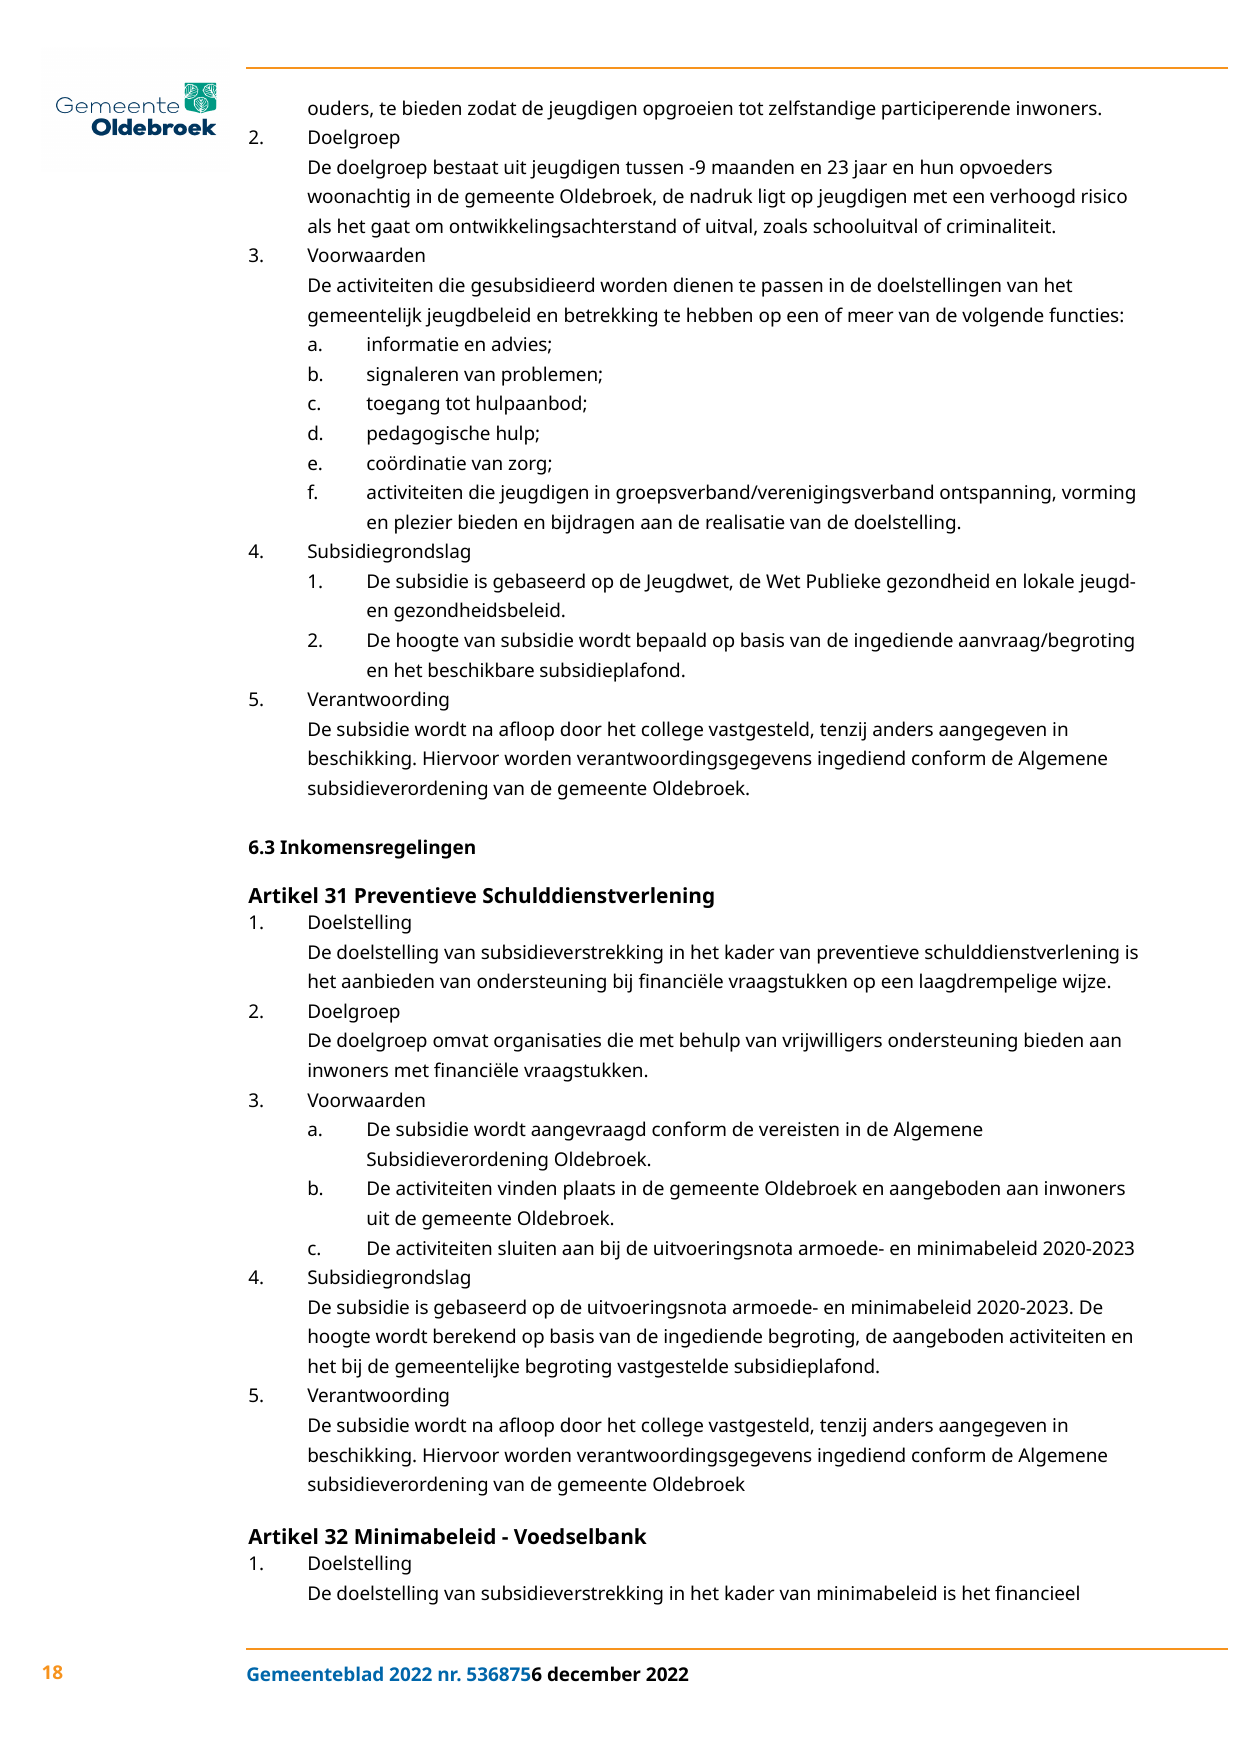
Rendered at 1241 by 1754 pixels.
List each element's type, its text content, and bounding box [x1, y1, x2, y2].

list Subsidiegrondslag [248, 538, 1152, 564]
list Verantwoording [248, 1383, 1152, 1408]
list De subsidie wordt na afloop door het college vastgesteld, tenzij anders aangegeven in beschikking. Hiervoor worden verantwoordingsgegevens ingediend conform de Algemene subsidieverordening van de gemeente Oldebroek. [248, 716, 1152, 801]
list De doelstelling van subsidieverstrekking in het kader van minimabeleid is het financieel [248, 1580, 1152, 1606]
list Voorwaarden [248, 243, 1152, 268]
list Voorwaarden [248, 1087, 1152, 1113]
list toegang tot hulpaanbod; [307, 391, 1152, 416]
picture [41, 47, 231, 172]
text 6.3 Inkomensregelingen [248, 834, 1152, 860]
list De subsidie wordt aangevraagd conform de vereisten in de Algemene Subsidieverordening Oldebroek. [307, 1116, 1152, 1172]
list Doelstelling [248, 909, 1152, 935]
list De doelstelling van subsidieverstrekking in het kader van preventieve schulddienstverlening is het aanbieden van ondersteuning bij financiële vraagstukken op een laagdrempelige wijze. [248, 939, 1152, 994]
text Artikel 31 Preventieve Schulddienstverlening [248, 881, 1152, 909]
list signaleren van problemen; [307, 361, 1152, 387]
list Subsidiegrondslag [248, 1264, 1152, 1290]
list Verantwoording [248, 686, 1152, 712]
list Doelstelling [248, 1550, 1152, 1576]
list De activiteiten die gesubsidieerd worden dienen te passen in de doelstellingen van het gemeentelijk jeugdbeleid en betrekking te hebben op een of meer van de volgende functies: [248, 272, 1152, 328]
list De doelgroep omvat organisaties die met behulp van vrijwilligers ondersteuning bieden aan inwoners met financiële vraagstukken. [248, 1028, 1152, 1083]
list De doelgroep bestaat uit jeugdigen tussen -9 maanden en 23 jaar en hun opvoeders woonachtig in de gemeente Oldebroek, de nadruk ligt op jeugdigen met een verhoogd risico als het gaat om ontwikkelingsachterstand of uitval, zoals schooluitval of criminaliteit. [248, 154, 1152, 239]
list De hoogte van subsidie wordt bepaald op basis van de ingediende aanvraag/begroting en het beschikbare subsidieplafond. [307, 627, 1152, 683]
list ouders, te bieden zodat de jeugdigen opgroeien tot zelfstandige participerende inwoners. [248, 95, 1152, 121]
list Doelgroep [248, 998, 1152, 1024]
list Doelgroep [248, 124, 1152, 150]
list De subsidie is gebaseerd op de uitvoeringsnota armoede- en minimabeleid 2020-2023. De hoogte wordt berekend op basis van de ingediende begroting, de aangeboden activiteiten en het bij de gemeentelijke begroting vastgestelde subsidieplafond. [248, 1294, 1152, 1379]
list coördinatie van zorg; [307, 450, 1152, 476]
list activiteiten die jeugdigen in groepsverband/verenigingsverband ontspanning, vorming en plezier bieden en bijdragen aan de realisatie van de doelstelling. [307, 479, 1152, 535]
list informatie en advies; [307, 331, 1152, 357]
list De subsidie is gebaseerd op de Jeugdwet, de Wet Publieke gezondheid en lokale jeugd- en gezondheidsbeleid. [307, 568, 1152, 623]
list De activiteiten vinden plaats in de gemeente Oldebroek en aangeboden aan inwoners uit de gemeente Oldebroek. [307, 1176, 1152, 1231]
list De activiteiten sluiten aan bij de uitvoeringsnota armoede- en minimabeleid 2020-2023 [307, 1235, 1152, 1261]
list De subsidie wordt na afloop door het college vastgesteld, tenzij anders aangegeven in beschikking. Hiervoor worden verantwoordingsgegevens ingediend conform de Algemene subsidieverordening van de gemeente Oldebroek [248, 1412, 1152, 1497]
list pedagogische hulp; [307, 420, 1152, 446]
text Artikel 32 Minimabeleid - Voedselbank [248, 1522, 1152, 1550]
